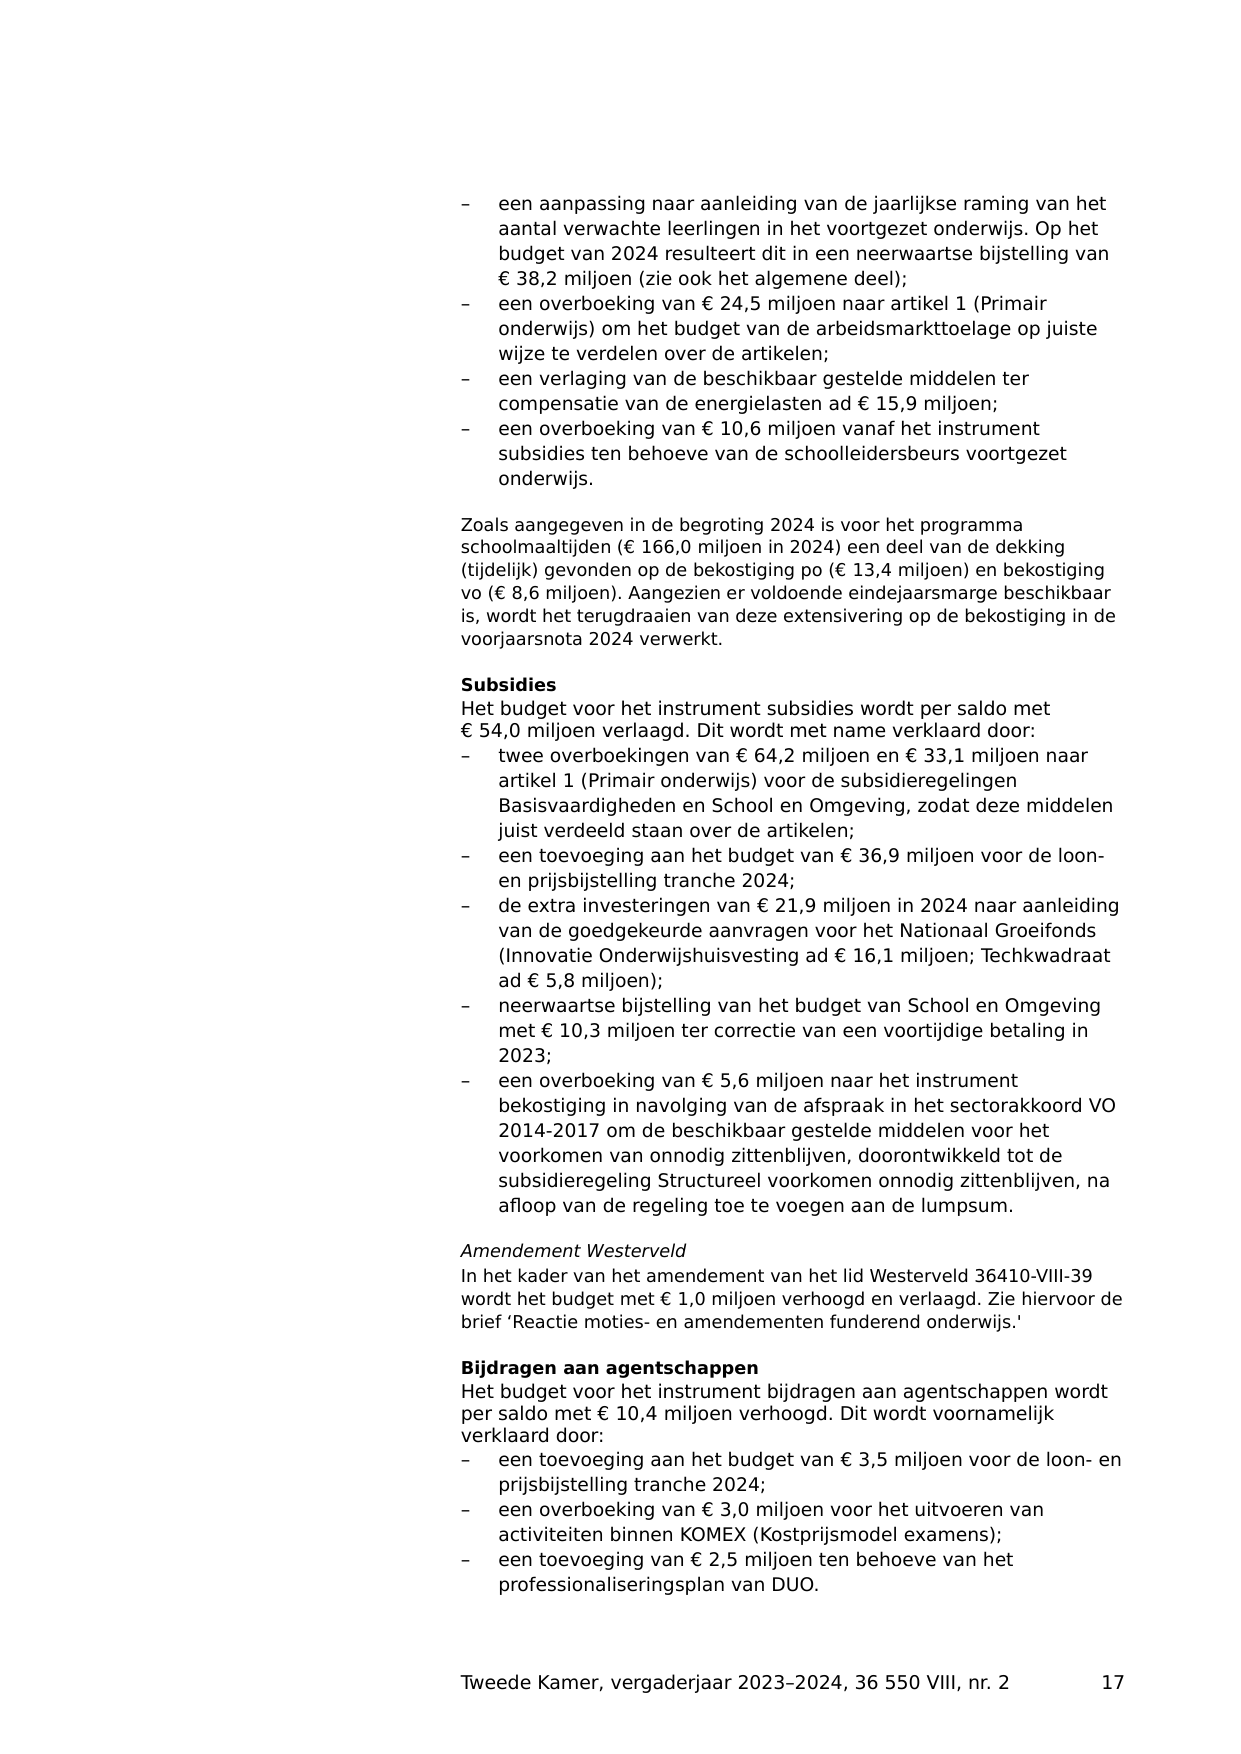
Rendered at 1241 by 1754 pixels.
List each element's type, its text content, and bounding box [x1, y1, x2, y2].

list een overboeking van € 3,0 miljoen voor het uitvoeren van activiteiten binnen KOMEX (Kostprijsmodel examens); [461, 1497, 1125, 1547]
text Het budget voor het instrument bijdragen aan agentschappen wordt per saldo met € 10,4 miljoen verhoogd. Dit wordt voornamelijk verklaard door: [461, 1381, 1125, 1447]
list een overboeking van € 5,6 miljoen naar het instrument bekostiging in navolging van de afspraak in het sectorakkoord VO 2014-2017 om de beschikbaar gestelde middelen voor het voorkomen van onnodig zittenblijven, doorontwikkeld tot de subsidieregeling Structureel voorkomen onnodig zittenblijven, na afloop van de regeling toe te voegen aan de lumpsum. [461, 1067, 1125, 1217]
list de extra investeringen van € 21,9 miljoen in 2024 naar aanleiding van de goedgekeurde aanvragen voor het Nationaal Groeifonds (Innovatie Onderwijshuisvesting ad € 16,1 miljoen; Techkwadraat ad € 5,8 miljoen); [461, 892, 1125, 992]
list een toevoeging aan het budget van € 3,5 miljoen voor de loon- en prijsbijstelling tranche 2024; [461, 1447, 1125, 1497]
text Bijdragen aan agentschappen [461, 1356, 1125, 1379]
list een aanpassing naar aanleiding van de jaarlijkse raming van het aantal verwachte leerlingen in het voortgezet onderwijs. Op het budget van 2024 resulteert dit in een neerwaartse bijstelling van € 38,2 miljoen (zie ook het algemene deel); [461, 191, 1125, 291]
list een overboeking van € 24,5 miljoen naar artikel 1 (Primair onderwijs) om het budget van de arbeidsmarkttoelage op juiste wijze te verdelen over de artikelen; [461, 291, 1125, 366]
text Amendement Westerveld [461, 1239, 1125, 1262]
text Subsidies [461, 673, 1125, 696]
text Het budget voor het instrument subsidies wordt per saldo met € 54,0 miljoen verlaagd. Dit wordt met name verklaard door: [461, 698, 1125, 742]
text In het kader van het amendement van het lid Westerveld 36410-VIII-39 wordt het budget met € 1,0 miljoen verhoogd en verlaagd. Zie hiervoor de brief ‘Reactie moties- en amendementen funderend onderwijs.' [461, 1264, 1125, 1333]
list twee overboekingen van € 64,2 miljoen en € 33,1 miljoen naar artikel 1 (Primair onderwijs) voor de subsidieregelingen Basisvaardigheden en School en Omgeving, zodat deze middelen juist verdeeld staan over de artikelen; [461, 742, 1125, 842]
list een verlaging van de beschikbaar gestelde middelen ter compensatie van de energielasten ad € 15,9 miljoen; [461, 366, 1125, 416]
list een overboeking van € 10,6 miljoen vanaf het instrument subsidies ten behoeve van de schoolleidersbeurs voortgezet onderwijs. [461, 416, 1125, 491]
list neerwaartse bijstelling van het budget van School en Omgeving met € 10,3 miljoen ter correctie van een voortijdige betaling in 2023; [461, 992, 1125, 1067]
list een toevoeging van € 2,5 miljoen ten behoeve van het professionaliseringsplan van DUO. [461, 1547, 1125, 1597]
text Zoals aangegeven in de begroting 2024 is voor het programma schoolmaaltijden (€ 166,0 miljoen in 2024) een deel van de dekking (tijdelijk) gevonden op de bekostiging po (€ 13,4 miljoen) en bekostiging vo (€ 8,6 miljoen). Aangezien er voldoende eindejaarsmarge beschikbaar is, wordt het terugdraaien van deze extensivering op de bekostiging in de voorjaarsnota 2024 verwerkt. [461, 513, 1125, 650]
list een toevoeging aan het budget van € 36,9 miljoen voor de loon- en prijsbijstelling tranche 2024; [461, 842, 1125, 892]
